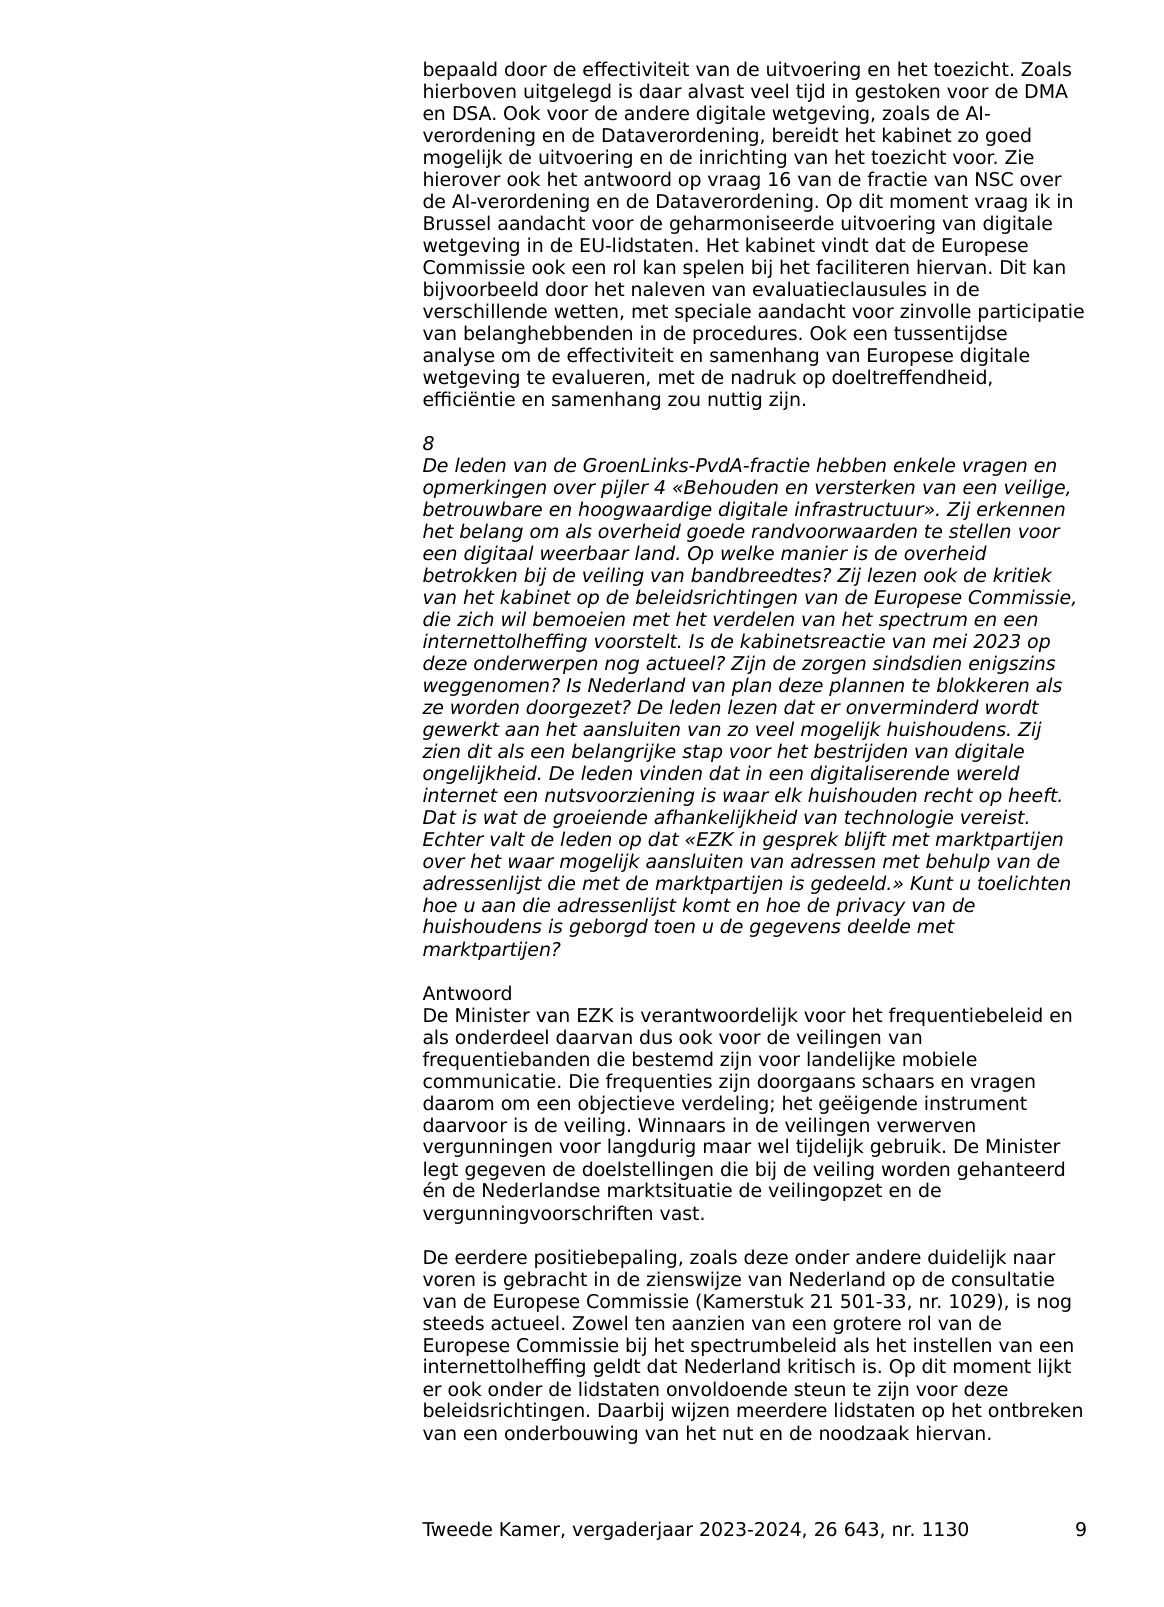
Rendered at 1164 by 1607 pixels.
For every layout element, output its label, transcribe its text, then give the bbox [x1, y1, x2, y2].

text 8 [422, 433, 1087, 455]
text bepaald door de effectiviteit van de uitvoering en het toezicht. Zoals hierboven uitgelegd is daar alvast veel tijd in gestoken voor de DMA en DSA. Ook voor de andere digitale wetgeving, zoals de AI-verordening en de Dataverordening, bereidt het kabinet zo goed mogelijk de uitvoering en de inrichting van het toezicht voor. Zie hierover ook het antwoord op vraag 16 van de fractie van NSC over de AI-verordening en de Dataverordening. Op dit moment vraag ik in Brussel aandacht voor de geharmoniseerde uitvoering van digitale wetgeving in de EU-lidstaten. Het kabinet vindt dat de Europese Commissie ook een rol kan spelen bij het faciliteren hiervan. Dit kan bijvoorbeeld door het naleven van evaluatieclausules in de verschillende wetten, met speciale aandacht voor zinvolle participatie van belanghebbenden in de procedures. Ook een tussentijdse analyse om de effectiviteit en samenhang van Europese digitale wetgeving te evalueren, met de nadruk op doeltreffendheid, efficiëntie en samenhang zou nuttig zijn. [422, 59, 1087, 411]
text Antwoord [422, 983, 1087, 1004]
text De Minister van EZK is verantwoordelijk voor het frequentiebeleid en als onderdeel daarvan dus ook voor de veilingen van frequentiebanden die bestemd zijn voor landelijke mobiele communicatie. Die frequenties zijn doorgaans schaars en vragen daarom om een objectieve verdeling; het geëigende instrument daarvoor is de veiling. Winnaars in de veilingen verwerven vergunningen voor langdurig maar wel tijdelijk gebruik. De Minister legt gegeven de doelstellingen die bij de veiling worden gehanteerd én de Nederlandse marktsituatie de veilingopzet en de vergunningvoorschriften vast. [422, 1004, 1087, 1224]
text De leden van de GroenLinks-PvdA-fractie hebben enkele vragen en opmerkingen over pijler 4 «Behouden en versterken van een veilige, betrouwbare en hoogwaardige digitale infrastructuur». Zij erkennen het belang om als overheid goede randvoorwaarden te stellen voor een digitaal weerbaar land. Op welke manier is de overheid betrokken bij de veiling van bandbreedtes? Zij lezen ook de kritiek van het kabinet op de beleidsrichtingen van de Europese Commissie, die zich wil bemoeien met het verdelen van het spectrum en een internettolheffing voorstelt. Is de kabinetsreactie van mei 2023 op deze onderwerpen nog actueel? Zijn de zorgen sindsdien enigszins weggenomen? Is Nederland van plan deze plannen te blokkeren als ze worden doorgezet? De leden lezen dat er onverminderd wordt gewerkt aan het aansluiten van zo veel mogelijk huishoudens. Zij zien dit als een belangrijke stap voor het bestrijden van digitale ongelijkheid. De leden vinden dat in een digitaliserende wereld internet een nutsvoorziening is waar elk huishouden recht op heeft. Dat is wat de groeiende afhankelijkheid van technologie vereist. Echter valt de leden op dat «EZK in gesprek blijft met marktpartijen over het waar mogelijk aansluiten van adressen met behulp van de adressenlijst die met de marktpartijen is gedeeld.» Kunt u toelichten hoe u aan die adressenlijst komt en hoe de privacy van de huishoudens is geborgd toen u de gegevens deelde met marktpartijen? [422, 455, 1087, 960]
text De eerdere positiebepaling, zoals deze onder andere duidelijk naar voren is gebracht in de zienswijze van Nederland op de consultatie van de Europese Commissie (Kamerstuk 21 501-33, nr. 1029), is nog steeds actueel. Zowel ten aanzien van een grotere rol van de Europese Commissie bij het spectrumbeleid als het instellen van een internettolheffing geldt dat Nederland kritisch is. Op dit moment lijkt er ook onder de lidstaten onvoldoende steun te zijn voor deze beleidsrichtingen. Daarbij wijzen meerdere lidstaten op het ontbreken van een onderbouwing van het nut en de noodzaak hiervan. [422, 1247, 1087, 1444]
